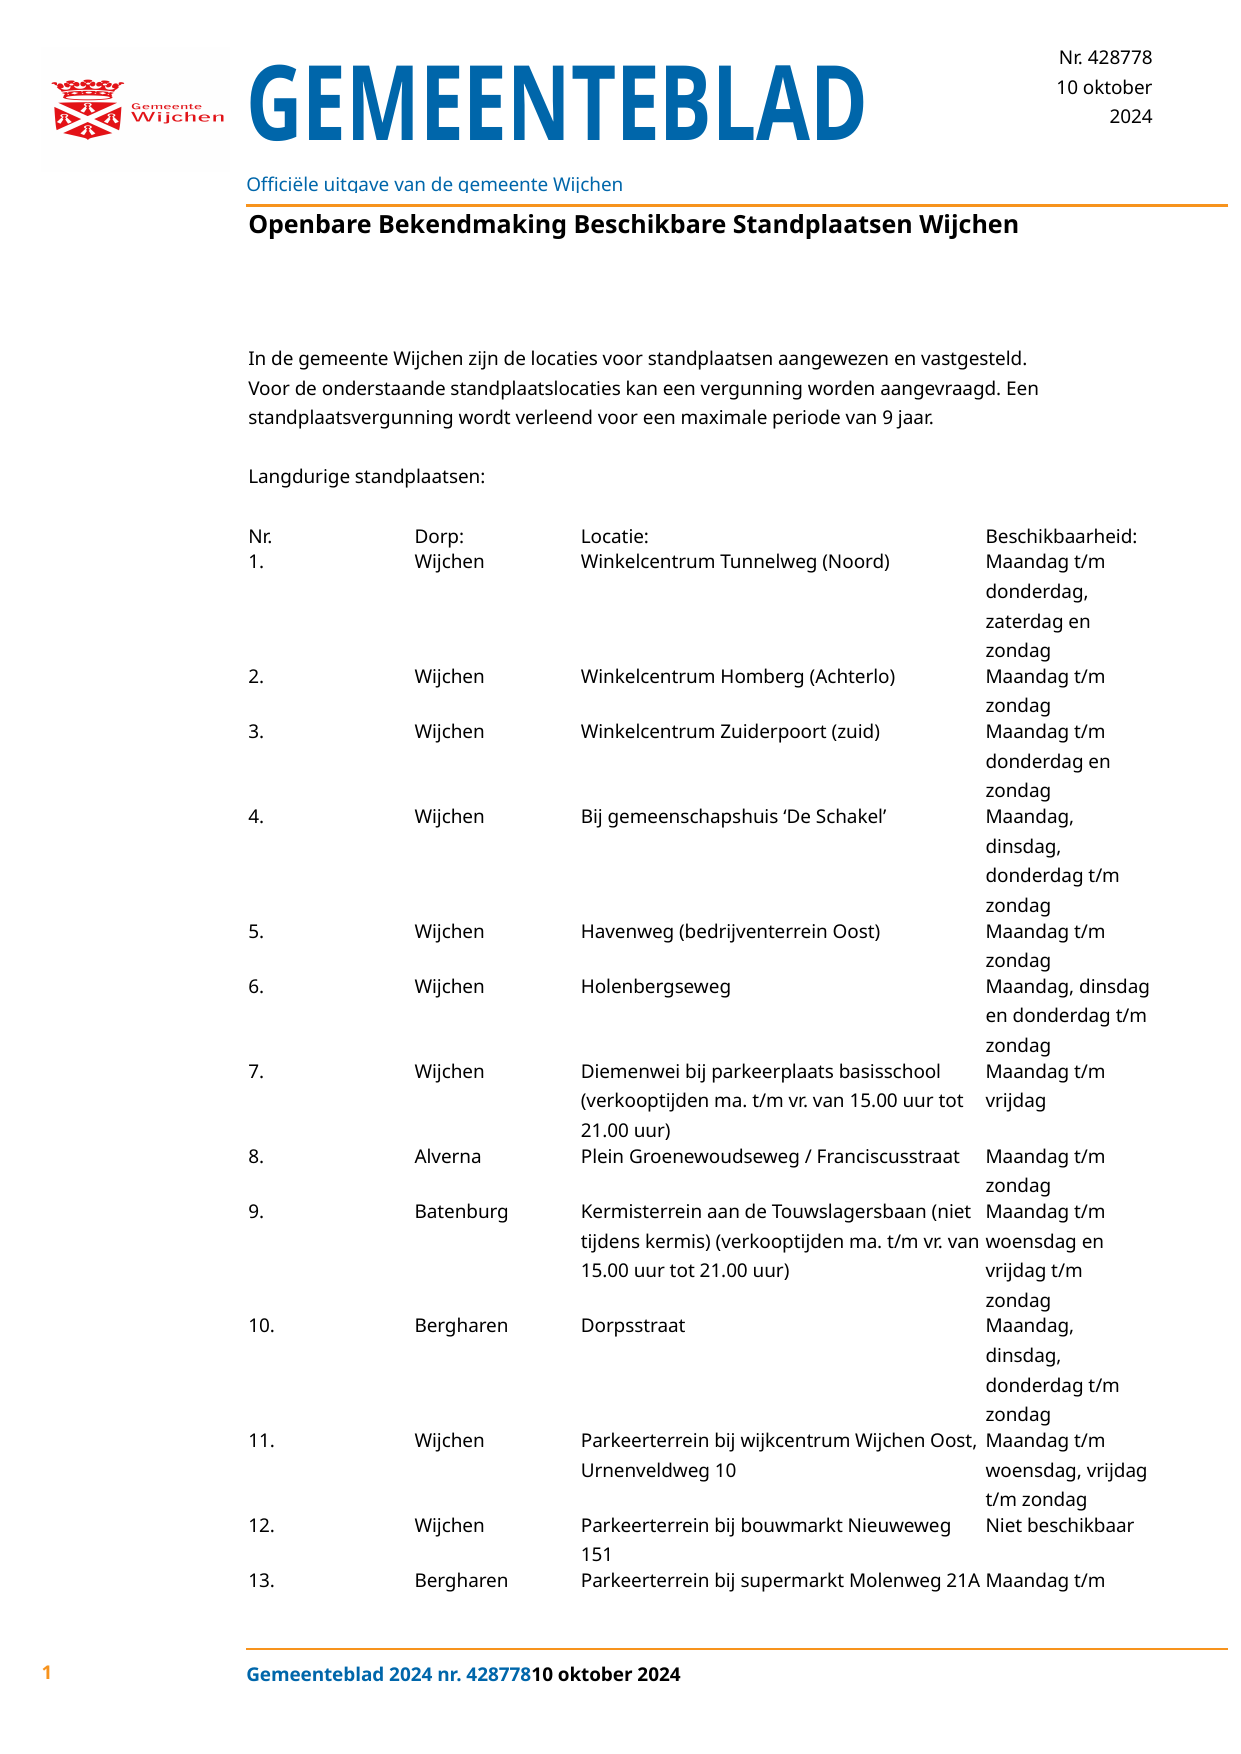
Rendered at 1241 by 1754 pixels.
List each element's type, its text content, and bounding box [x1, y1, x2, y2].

table_cell Maandag t/m zondag [985, 1143, 1152, 1198]
table_cell 12. [248, 1512, 414, 1567]
table_cell 5. [248, 918, 414, 973]
table_cell Havenweg (bedrijventerrein Oost) [581, 918, 985, 973]
table_cell 11. [248, 1427, 414, 1512]
table_cell Batenburg [414, 1198, 581, 1313]
table_cell Alverna [414, 1143, 581, 1198]
table_cell Niet beschikbaar [985, 1512, 1152, 1567]
table_cell 13. [248, 1568, 414, 1593]
table_cell Wijchen [414, 1427, 581, 1512]
table_cell Bij gemeenschapshuis ‘De Schakel’ [581, 803, 985, 918]
table_cell Maandag, dinsdag en donderdag t/m zondag [985, 973, 1152, 1058]
table_cell 2. [248, 663, 414, 718]
text Langdurige standplaatsen: [248, 464, 1152, 489]
table_cell Maandag t/m [985, 1568, 1152, 1593]
table_cell Maandag t/m zondag [985, 918, 1152, 973]
table_cell Wijchen [414, 803, 581, 918]
text Openbare Bekendmaking Beschikbare Standplaatsen Wijchen [248, 207, 1152, 241]
table_cell 1. [248, 549, 414, 663]
table_cell Parkeerterrein bij wijkcentrum Wijchen Oost, Urnenveldweg 10 [581, 1427, 985, 1512]
text Voor de onderstaande standplaatslocaties kan een vergunning worden aangevraagd. Een standplaatsvergunning wordt verleend voor een maximale periode van 9 jaar. [248, 375, 1152, 430]
table_cell Kermisterrein aan de Touwslagersbaan (niet tijdens kermis) (verkooptijden ma. t/m vr. van 15.00 uur tot 21.00 uur) [581, 1198, 985, 1313]
table_cell 6. [248, 973, 414, 1058]
table_header Locatie: [581, 523, 985, 549]
table_cell Winkelcentrum Homberg (Achterlo) [581, 663, 985, 718]
table_cell Maandag, dinsdag, donderdag t/m zondag [985, 803, 1152, 918]
table_cell Diemenwei bij parkeerplaats basisschool (verkooptijden ma. t/m vr. van 15.00 uur tot 21.00 uur) [581, 1058, 985, 1143]
table_cell Wijchen [414, 973, 581, 1058]
table_cell 10. [248, 1313, 414, 1427]
table_cell Winkelcentrum Tunnelweg (Noord) [581, 549, 985, 663]
table_cell 7. [248, 1058, 414, 1143]
table_cell Wijchen [414, 549, 581, 663]
table_cell Maandag t/m donderdag en zondag [985, 719, 1152, 803]
table_cell Bergharen [414, 1568, 581, 1593]
table_cell Wijchen [414, 918, 581, 973]
table_cell Maandag t/m zondag [985, 663, 1152, 718]
picture [41, 47, 231, 172]
table_cell 9. [248, 1198, 414, 1313]
table_cell Parkeerterrein bij supermarkt Molenweg 21A [581, 1568, 985, 1593]
table_header Nr. [248, 523, 414, 549]
table_cell Plein Groenewoudseweg / Franciscusstraat [581, 1143, 985, 1198]
table_cell Maandag t/m woensdag en vrijdag t/m zondag [985, 1198, 1152, 1313]
table_cell Bergharen [414, 1313, 581, 1427]
table_cell 3. [248, 719, 414, 803]
table_cell Wijchen [414, 1058, 581, 1143]
table_cell Winkelcentrum Zuiderpoort (zuid) [581, 719, 985, 803]
table_cell Wijchen [414, 663, 581, 718]
table_cell 4. [248, 803, 414, 918]
table_cell Wijchen [414, 719, 581, 803]
table_cell 8. [248, 1143, 414, 1198]
table_cell Dorpsstraat [581, 1313, 985, 1427]
table_cell Maandag, dinsdag, donderdag t/m zondag [985, 1313, 1152, 1427]
table_cell Wijchen [414, 1512, 581, 1567]
text In de gemeente Wijchen zijn de locaties voor standplaatsen aangewezen en vastgesteld. [248, 345, 1152, 371]
table_header Dorp: [414, 523, 581, 549]
table_cell Maandag t/m woensdag, vrijdag t/m zondag [985, 1427, 1152, 1512]
table_cell Maandag t/m vrijdag [985, 1058, 1152, 1143]
table_cell Maandag t/m donderdag, zaterdag en zondag [985, 549, 1152, 663]
table_cell Holenbergseweg [581, 973, 985, 1058]
table_header Beschikbaarheid: [985, 523, 1152, 549]
table_cell Parkeerterrein bij bouwmarkt Nieuweweg 151 [581, 1512, 985, 1567]
